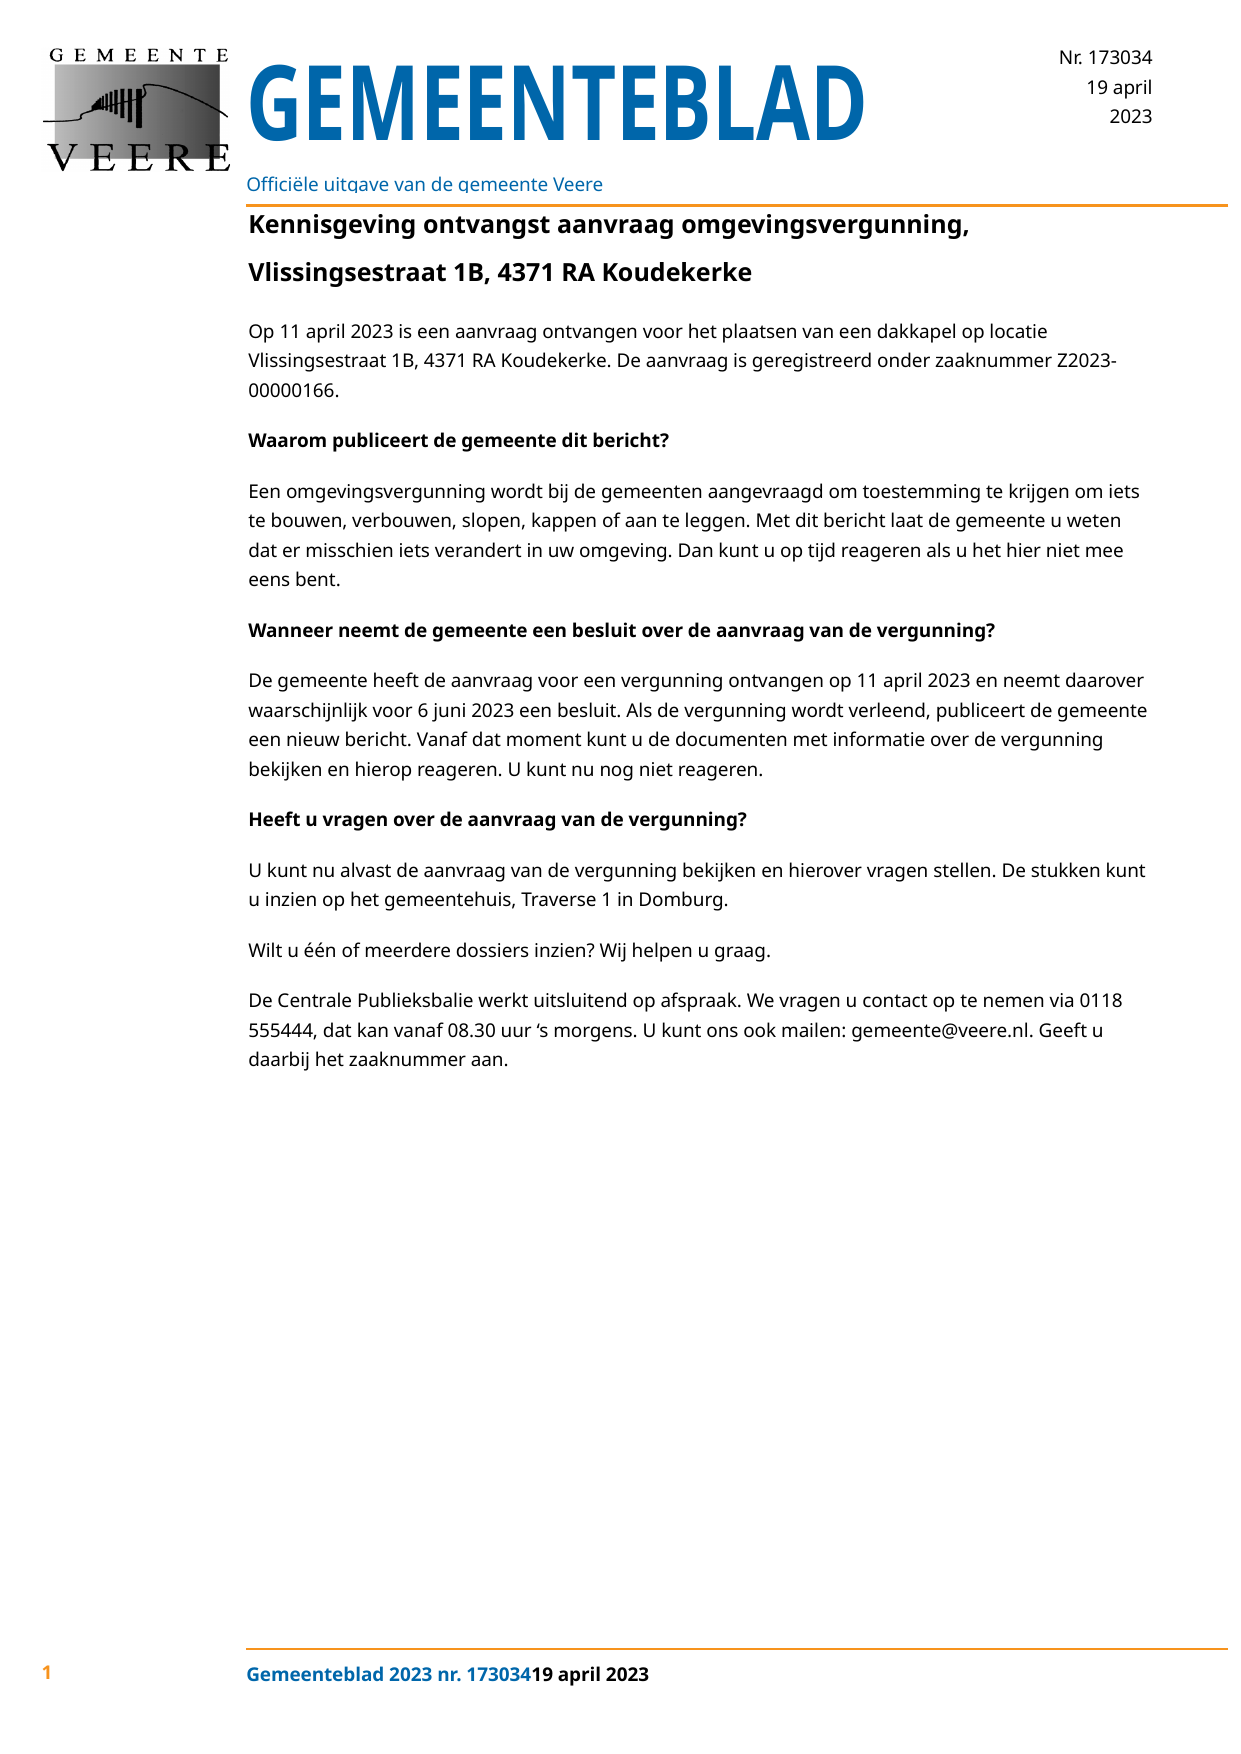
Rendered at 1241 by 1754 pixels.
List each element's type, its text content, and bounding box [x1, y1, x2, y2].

text Heeft u vragen over de aanvraag van de vergunning? [248, 807, 1152, 832]
text De gemeente heeft de aanvraag voor een vergunning ontvangen op 11 april 2023 en neemt daarover waarschijnlijk voor 6 juni 2023 een besluit. Als de vergunning wordt verleend, publiceert de gemeente een nieuw bericht. Vanaf dat moment kunt u de documenten met informatie over de vergunning bekijken en hierop reageren. U kunt nu nog niet reageren. [248, 667, 1152, 782]
picture [41, 47, 231, 172]
text Wanneer neemt de gemeente een besluit over de aanvraag van de vergunning? [248, 617, 1152, 643]
text Waarom publiceert de gemeente dit bericht? [248, 427, 1152, 453]
text Kennisgeving ontvangst aanvraag omgevingsvergunning, Vlissingsestraat 1B, 4371 RA Koudekerke [248, 207, 1152, 288]
text U kunt nu alvast de aanvraag van de vergunning bekijken en hierover vragen stellen. De stukken kunt u inzien op het gemeentehuis, Traverse 1 in Domburg. [248, 857, 1152, 912]
text De Centrale Publieksbalie werkt uitsluitend op afspraak. We vragen u contact op te nemen via 0118 555444, dat kan vanaf 08.30 uur ‘s morgens. U kunt ons ook mailen: gemeente@veere.nl. Geeft u daarbij het zaaknummer aan. [248, 987, 1152, 1072]
text Op 11 april 2023 is een aanvraag ontvangen voor het plaatsen van een dakkapel op locatie Vlissingsestraat 1B, 4371 RA Koudekerke. De aanvraag is geregistreerd onder zaaknummer Z2023-00000166. [248, 318, 1152, 403]
text Wilt u één of meerdere dossiers inzien? Wij helpen u graag. [248, 937, 1152, 963]
text Een omgevingsvergunning wordt bij de gemeenten aangevraagd om toestemming te krijgen om iets te bouwen, verbouwen, slopen, kappen of aan te leggen. Met dit bericht laat de gemeente u weten dat er misschien iets verandert in uw omgeving. Dan kunt u op tijd reageren als u het hier niet mee eens bent. [248, 478, 1152, 592]
